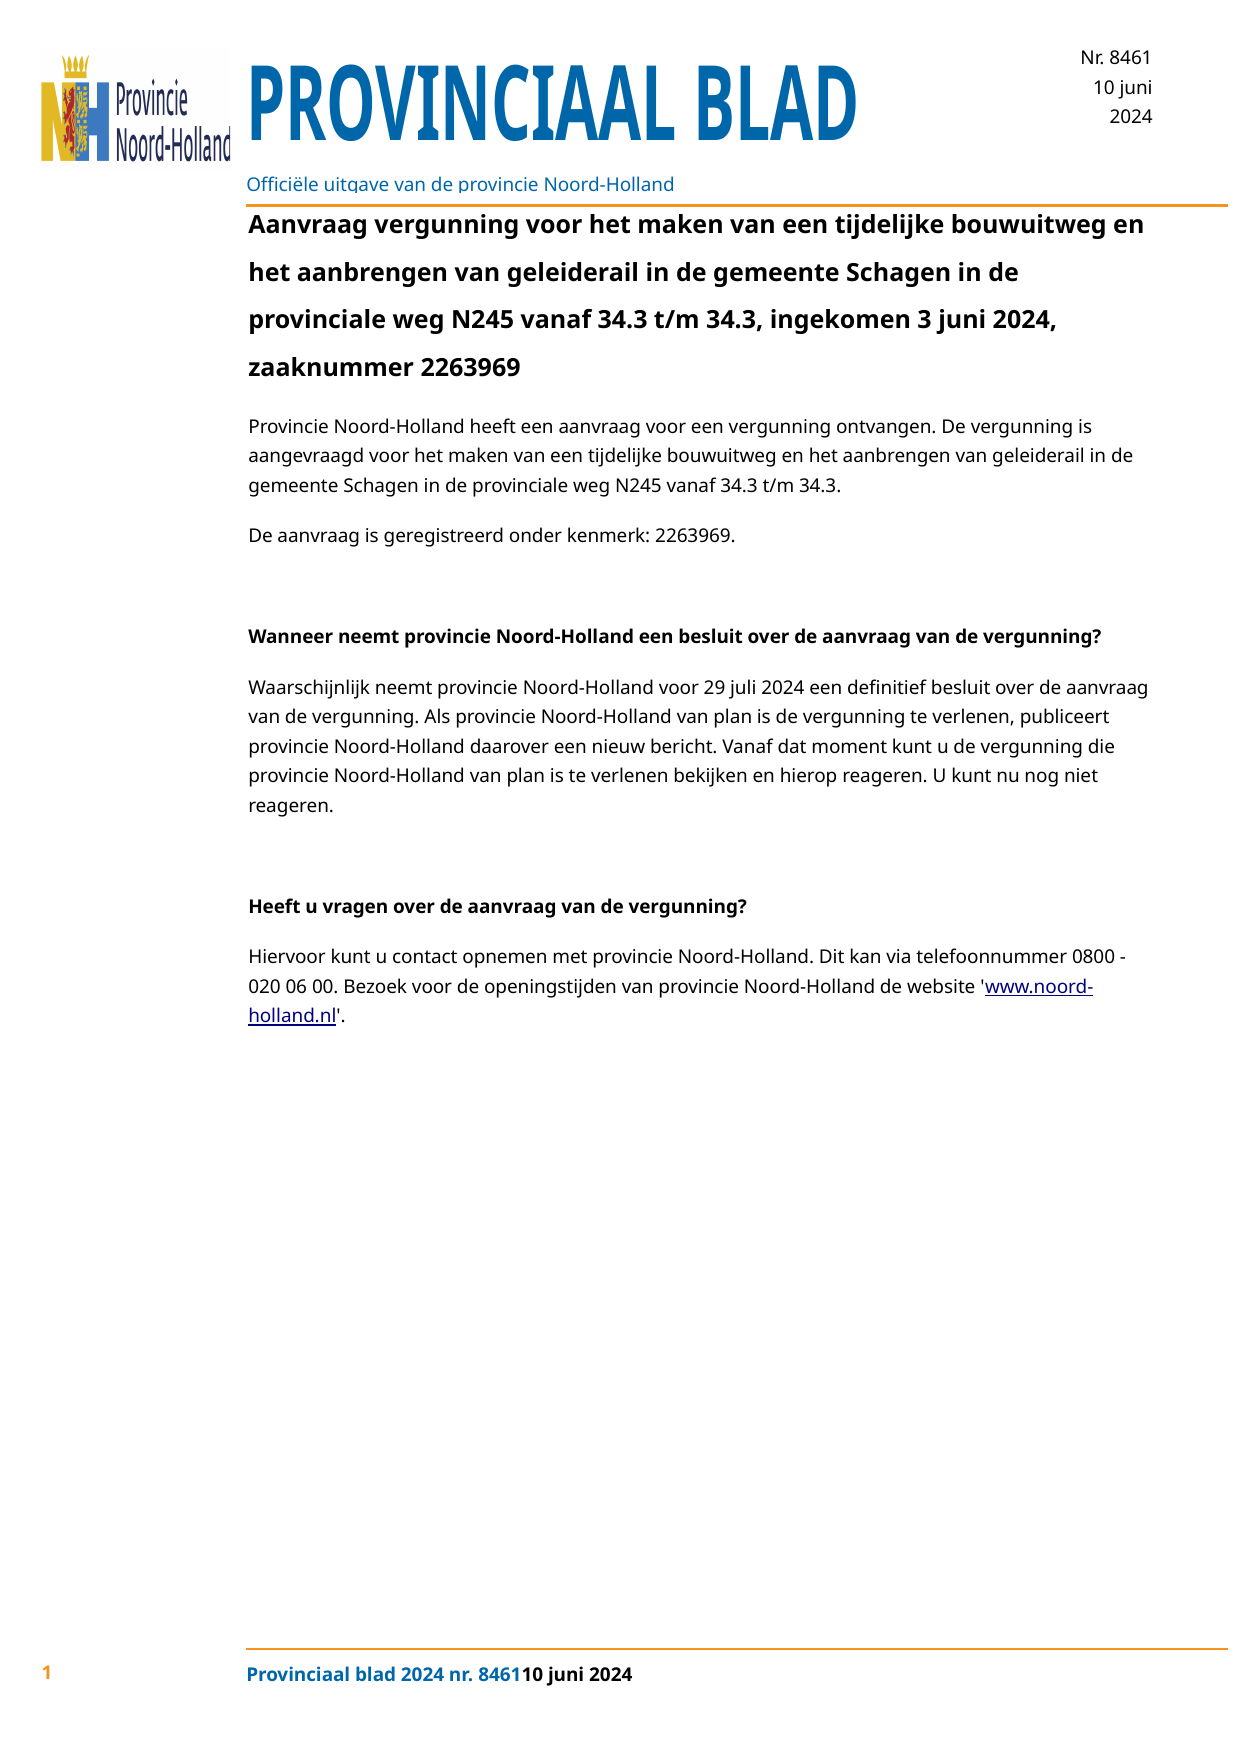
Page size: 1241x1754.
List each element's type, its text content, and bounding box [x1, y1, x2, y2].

text Wanneer neemt provincie Noord-Holland een besluit over de aanvraag van de vergunning? [248, 623, 1152, 649]
text Waarschijnlijk neemt provincie Noord-Holland voor 29 juli 2024 een definitief besluit over de aanvraag van de vergunning. Als provincie Noord-Holland van plan is de vergunning te verlenen, publiceert provincie Noord-Holland daarover een nieuw bericht. Vanaf dat moment kunt u de vergunning die provincie Noord-Holland van plan is te verlenen bekijken en hierop reageren. U kunt nu nog niet reageren. [248, 674, 1152, 818]
text Aanvraag vergunning voor het maken van een tijdelijke bouwuitweg en het aanbrengen van geleiderail in de gemeente Schagen in de provinciale weg N245 vanaf 34.3 t/m 34.3, ingekomen 3 juni 2024, zaaknummer 2263969 [248, 207, 1152, 384]
text Heeft u vragen over de aanvraag van de vergunning? [248, 893, 1152, 919]
text De aanvraag is geregistreerd onder kenmerk: 2263969. [248, 523, 1152, 548]
text Provincie Noord-Holland heeft een aanvraag voor een vergunning ontvangen. De vergunning is aangevraagd voor het maken van een tijdelijke bouwuitweg en het aanbrengen van geleiderail in de gemeente Schagen in de provinciale weg N245 vanaf 34.3 t/m 34.3. [248, 413, 1152, 498]
picture [41, 47, 231, 172]
text Hiervoor kunt u contact opnemen met provincie Noord-Holland. Dit kan via telefoonnummer 0800 - 020 06 00. Bezoek voor de openingstijden van provincie Noord-Holland de website 'www.noord-holland.nl'. [248, 943, 1152, 1028]
